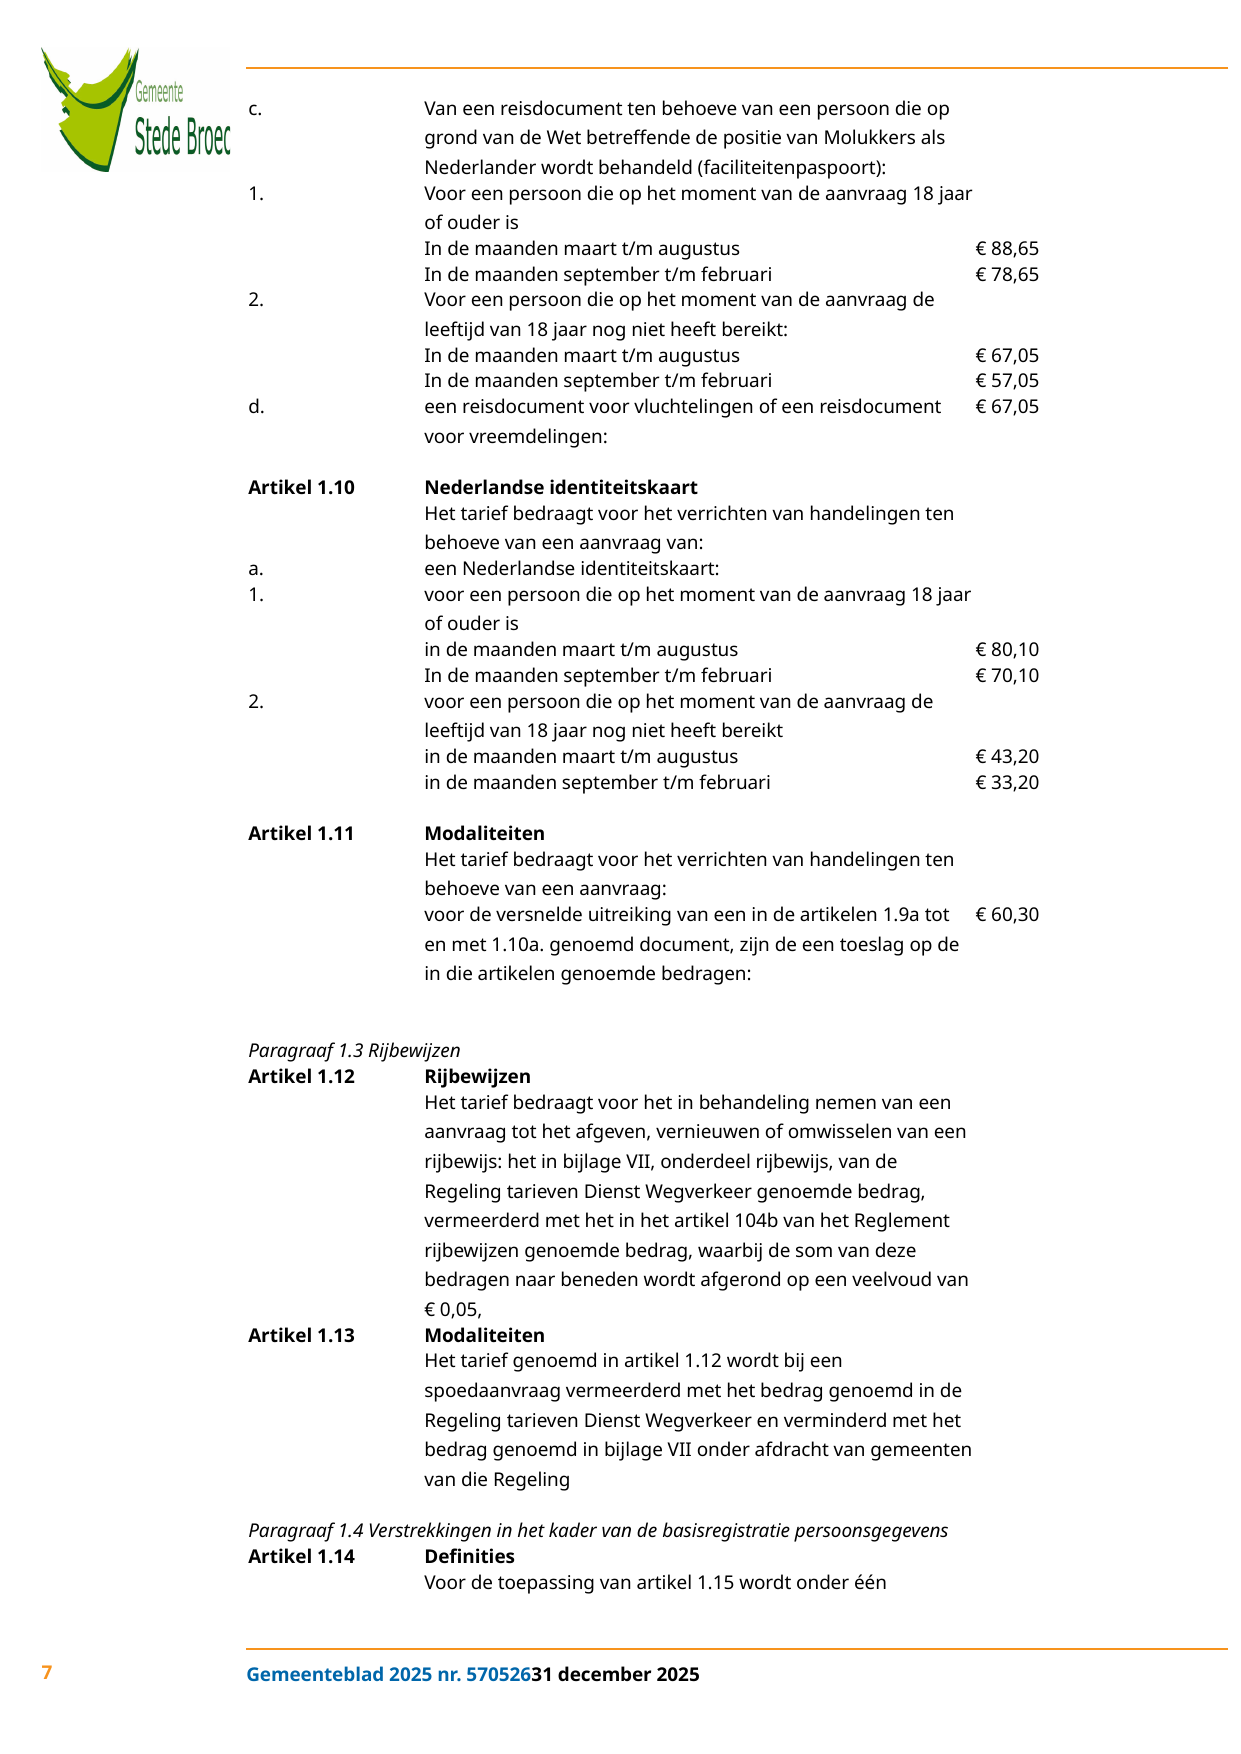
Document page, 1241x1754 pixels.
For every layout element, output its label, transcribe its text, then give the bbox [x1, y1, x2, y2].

table_cell 2. [248, 286, 424, 342]
table_cell [975, 1348, 1152, 1492]
table_cell a. [248, 555, 424, 581]
table_cell [975, 688, 1152, 743]
table_cell [975, 846, 1152, 901]
table_cell [975, 449, 1152, 474]
table_cell Van een reisdocument ten behoeve van een persoon die op grond van de Wet betreffende de positie van Molukkers als Nederlander wordt behandeld (faciliteitenpaspoort): [424, 95, 975, 180]
table_cell Modaliteiten [424, 820, 975, 846]
table_cell [424, 795, 975, 820]
table_cell [975, 555, 1152, 581]
table_cell 2. [248, 688, 424, 743]
table_cell [248, 662, 424, 688]
table_cell in de maanden maart t/m augustus [424, 743, 975, 769]
table_cell Artikel 1.10 [248, 474, 424, 500]
table_cell een reisdocument voor vluchtelingen of een reisdocument voor vreemdelingen: [424, 393, 975, 448]
table_cell Het tarief bedraagt voor het verrichten van handelingen ten behoeve van een aanvraag: [424, 846, 975, 901]
table_cell € 70,10 [975, 662, 1152, 688]
table_cell [975, 1064, 1152, 1089]
table_cell [248, 261, 424, 286]
table_cell [248, 1569, 424, 1595]
table_cell Het tarief bedraagt voor het verrichten van handelingen ten behoeve van een aanvraag van: [424, 500, 975, 555]
table_cell Paragraaf 1.3 Rijbewijzen [248, 1038, 975, 1063]
table_cell € 57,05 [975, 368, 1152, 393]
table_cell In de maanden september t/m februari [424, 261, 975, 286]
table_cell [248, 901, 424, 986]
table_cell Artikel 1.12 [248, 1064, 424, 1089]
table_cell [975, 286, 1152, 342]
table_cell [248, 1089, 424, 1322]
table_cell € 33,20 [975, 769, 1152, 794]
table_cell Artikel 1.11 [248, 820, 424, 846]
table_cell [975, 1038, 1152, 1063]
table_cell [975, 180, 1152, 235]
table_cell [975, 1543, 1152, 1569]
table_cell Modaliteiten [424, 1322, 975, 1348]
table_cell Het tarief bedraagt voor het in behandeling nemen van een aanvraag tot het afgeven, vernieuwen of omwisselen van een rijbewijs: het in bijlage VII, onderdeel rijbewijs, van de Regeling tarieven Dienst Wegverkeer genoemde bedrag, vermeerderd met het in het artikel 104b van het Reglement rijbewijzen genoemde bedrag, waarbij de som van deze bedragen naar beneden wordt afgerond op een veelvoud van € 0,05, [424, 1089, 975, 1322]
table_cell [248, 342, 424, 367]
table_cell voor de versnelde uitreiking van een in de artikelen 1.9a tot en met 1.10a. genoemd document, zijn de een toeslag op de in die artikelen genoemde bedragen: [424, 901, 975, 986]
table_cell in de maanden maart t/m augustus [424, 636, 975, 662]
table_cell Voor een persoon die op het moment van de aanvraag de leeftijd van 18 jaar nog niet heeft bereikt: [424, 286, 975, 342]
table_cell [975, 474, 1152, 500]
table_cell € 78,65 [975, 261, 1152, 286]
table_cell € 60,30 [975, 901, 1152, 986]
table_cell [975, 1012, 1152, 1038]
table_cell Het tarief genoemd in artikel 1.12 wordt bij een spoedaanvraag vermeerderd met het bedrag genoemd in de Regeling tarieven Dienst Wegverkeer en verminderd met het bedrag genoemd in bijlage VII onder afdracht van gemeenten van die Regeling [424, 1348, 975, 1492]
table_cell [975, 581, 1152, 636]
table_cell € 67,05 [975, 342, 1152, 367]
table_cell 1. [248, 180, 424, 235]
table_cell [975, 95, 1152, 180]
table_cell [248, 846, 424, 901]
table_cell [975, 1089, 1152, 1322]
table_cell In de maanden maart t/m augustus [424, 235, 975, 261]
table_cell [248, 1492, 424, 1517]
table_cell € 80,10 [975, 636, 1152, 662]
table_cell Artikel 1.14 [248, 1543, 424, 1569]
table_cell [975, 1492, 1152, 1517]
table_cell [424, 449, 975, 474]
table_cell € 67,05 [975, 393, 1152, 448]
table_cell [248, 1012, 975, 1038]
table_cell [248, 500, 424, 555]
table_cell c. [248, 95, 424, 180]
table_cell [424, 1492, 975, 1517]
table_cell [248, 636, 424, 662]
table_cell [975, 795, 1152, 820]
table_cell [248, 368, 424, 393]
table_cell 1. [248, 581, 424, 636]
table_cell [248, 743, 424, 769]
table_cell Voor de toepassing van artikel 1.15 wordt onder één [424, 1569, 975, 1595]
table_cell [975, 986, 1152, 1012]
table_cell [248, 986, 975, 1012]
table_cell voor een persoon die op het moment van de aanvraag 18 jaar of ouder is [424, 581, 975, 636]
table_cell [975, 1322, 1152, 1348]
table_cell In de maanden maart t/m augustus [424, 342, 975, 367]
table_cell [248, 769, 424, 794]
table_cell [975, 1569, 1152, 1595]
table_cell € 88,65 [975, 235, 1152, 261]
table_cell Nederlandse identiteitskaart [424, 474, 975, 500]
table_cell Artikel 1.13 [248, 1322, 424, 1348]
table_cell [248, 1348, 424, 1492]
table_cell d. [248, 393, 424, 448]
table_cell In de maanden september t/m februari [424, 368, 975, 393]
table_cell In de maanden september t/m februari [424, 662, 975, 688]
table_cell [975, 820, 1152, 846]
table_cell [248, 795, 424, 820]
table_cell [248, 449, 424, 474]
table_cell Voor een persoon die op het moment van de aanvraag 18 jaar of ouder is [424, 180, 975, 235]
table_cell € 43,20 [975, 743, 1152, 769]
table_cell [248, 235, 424, 261]
table_cell voor een persoon die op het moment van de aanvraag de leeftijd van 18 jaar nog niet heeft bereikt [424, 688, 975, 743]
table_cell in de maanden september t/m februari [424, 769, 975, 794]
table_cell [975, 1518, 1152, 1543]
table_cell [975, 500, 1152, 555]
table_cell Rijbewijzen [424, 1064, 975, 1089]
picture [41, 47, 231, 172]
table_cell Definities [424, 1543, 975, 1569]
table_cell Paragraaf 1.4 Verstrekkingen in het kader van de basisregistratie persoonsgegevens [248, 1518, 975, 1543]
table_cell een Nederlandse identiteitskaart: [424, 555, 975, 581]
